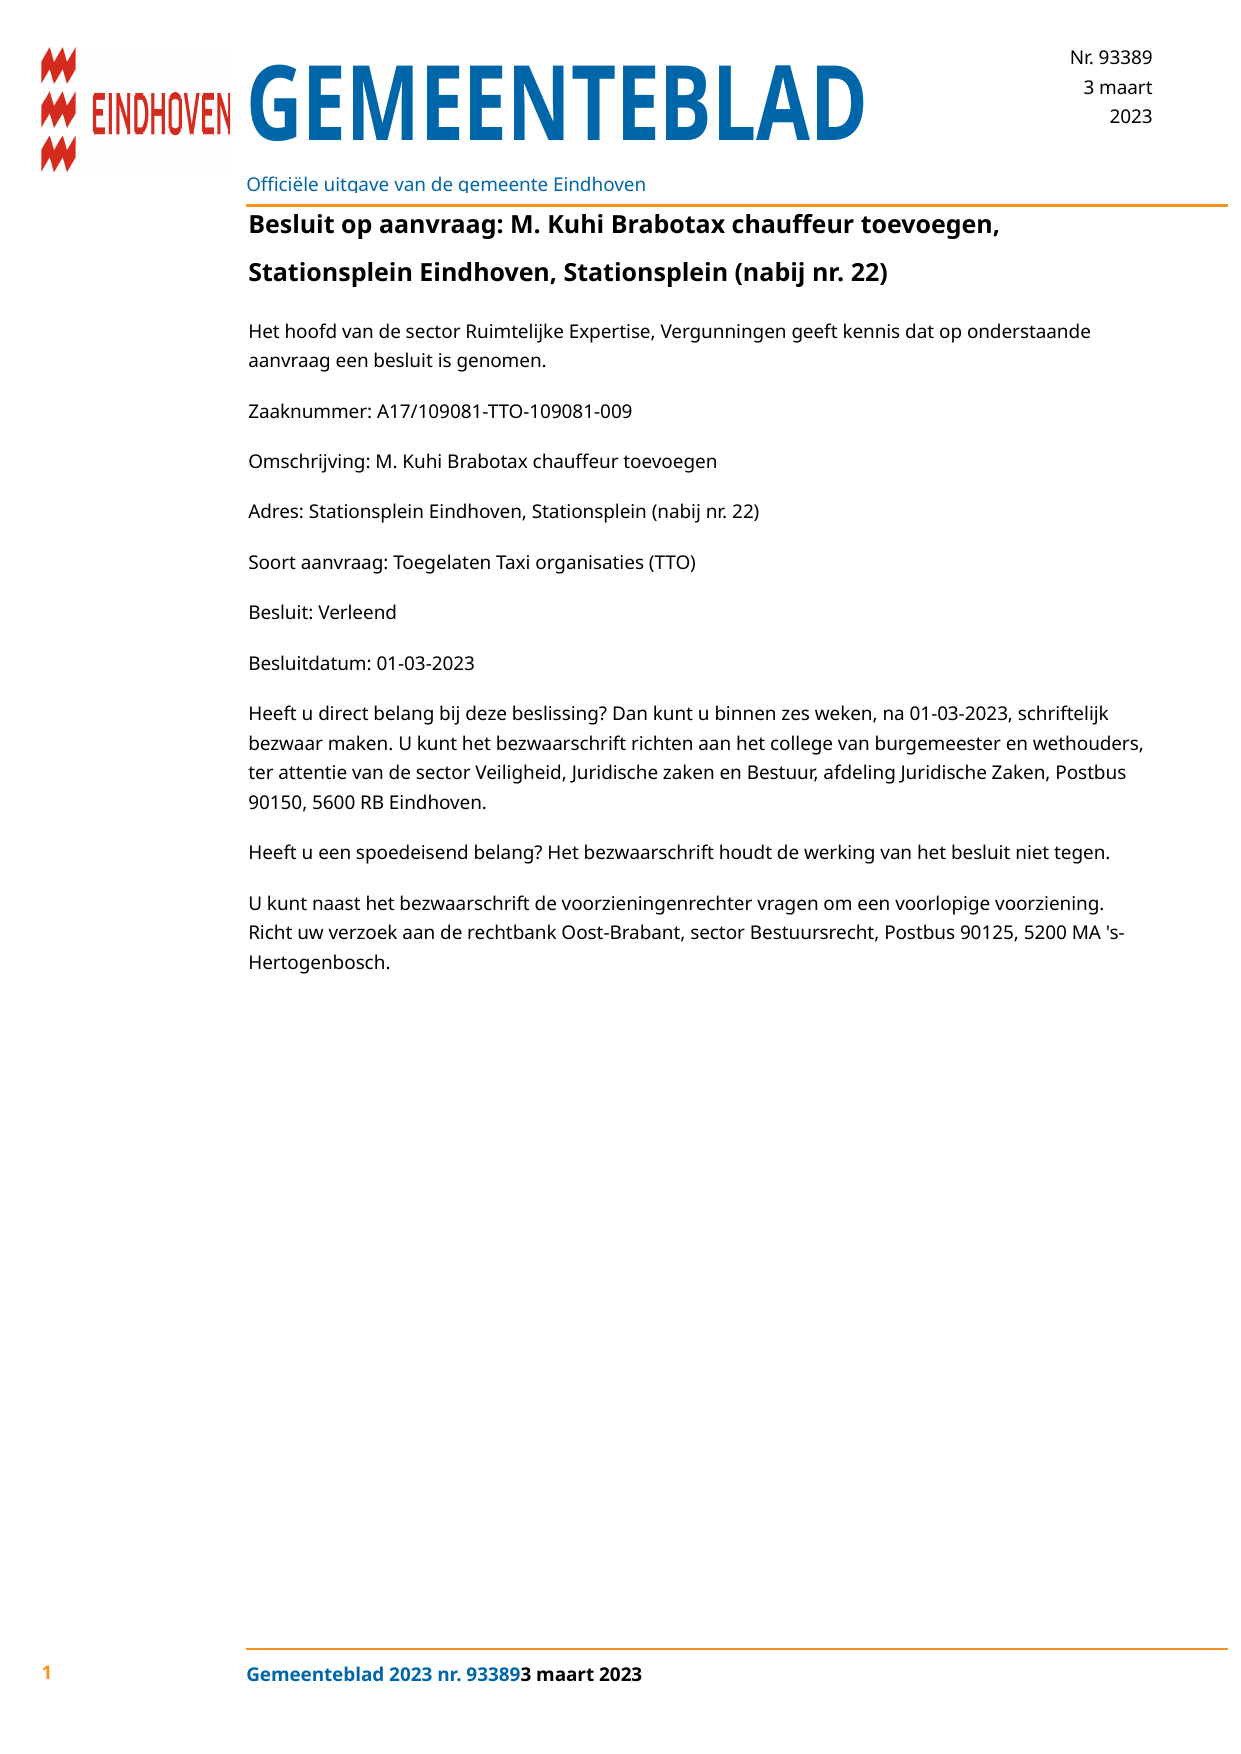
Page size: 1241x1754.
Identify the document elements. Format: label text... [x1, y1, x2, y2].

text Omschrijving: M. Kuhi Brabotax chauffeur toevoegen [248, 448, 1152, 474]
picture [41, 47, 231, 172]
text Het hoofd van de sector Ruimtelijke Expertise, Vergunningen geeft kennis dat op onderstaande aanvraag een besluit is genomen. [248, 318, 1152, 373]
text Besluit: Verleend [248, 599, 1152, 625]
text Heeft u een spoedeisend belang? Het bezwaarschrift houdt de werking van het besluit niet tegen. [248, 839, 1152, 865]
text Besluitdatum: 01-03-2023 [248, 650, 1152, 676]
text Heeft u direct belang bij deze beslissing? Dan kunt u binnen zes weken, na 01-03-2023, schriftelijk bezwaar maken. U kunt het bezwaarschrift richten aan het college van burgemeester en wethouders, ter attentie van de sector Veiligheid, Juridische zaken en Bestuur, afdeling Juridische Zaken, Postbus 90150, 5600 RB Eindhoven. [248, 700, 1152, 815]
text Soort aanvraag: Toegelaten Taxi organisaties (TTO) [248, 549, 1152, 575]
text Besluit op aanvraag: M. Kuhi Brabotax chauffeur toevoegen, Stationsplein Eindhoven, Stationsplein (nabij nr. 22) [248, 207, 1152, 288]
text Zaaknummer: A17/109081-TTO-109081-009 [248, 398, 1152, 424]
text Adres: Stationsplein Eindhoven, Stationsplein (nabij nr. 22) [248, 499, 1152, 524]
text U kunt naast het bezwaarschrift de voorzieningenrechter vragen om een voorlopige voorziening. Richt uw verzoek aan de rechtbank Oost-Brabant, sector Bestuursrecht, Postbus 90125, 5200 MA 's-Hertogenbosch. [248, 890, 1152, 975]
